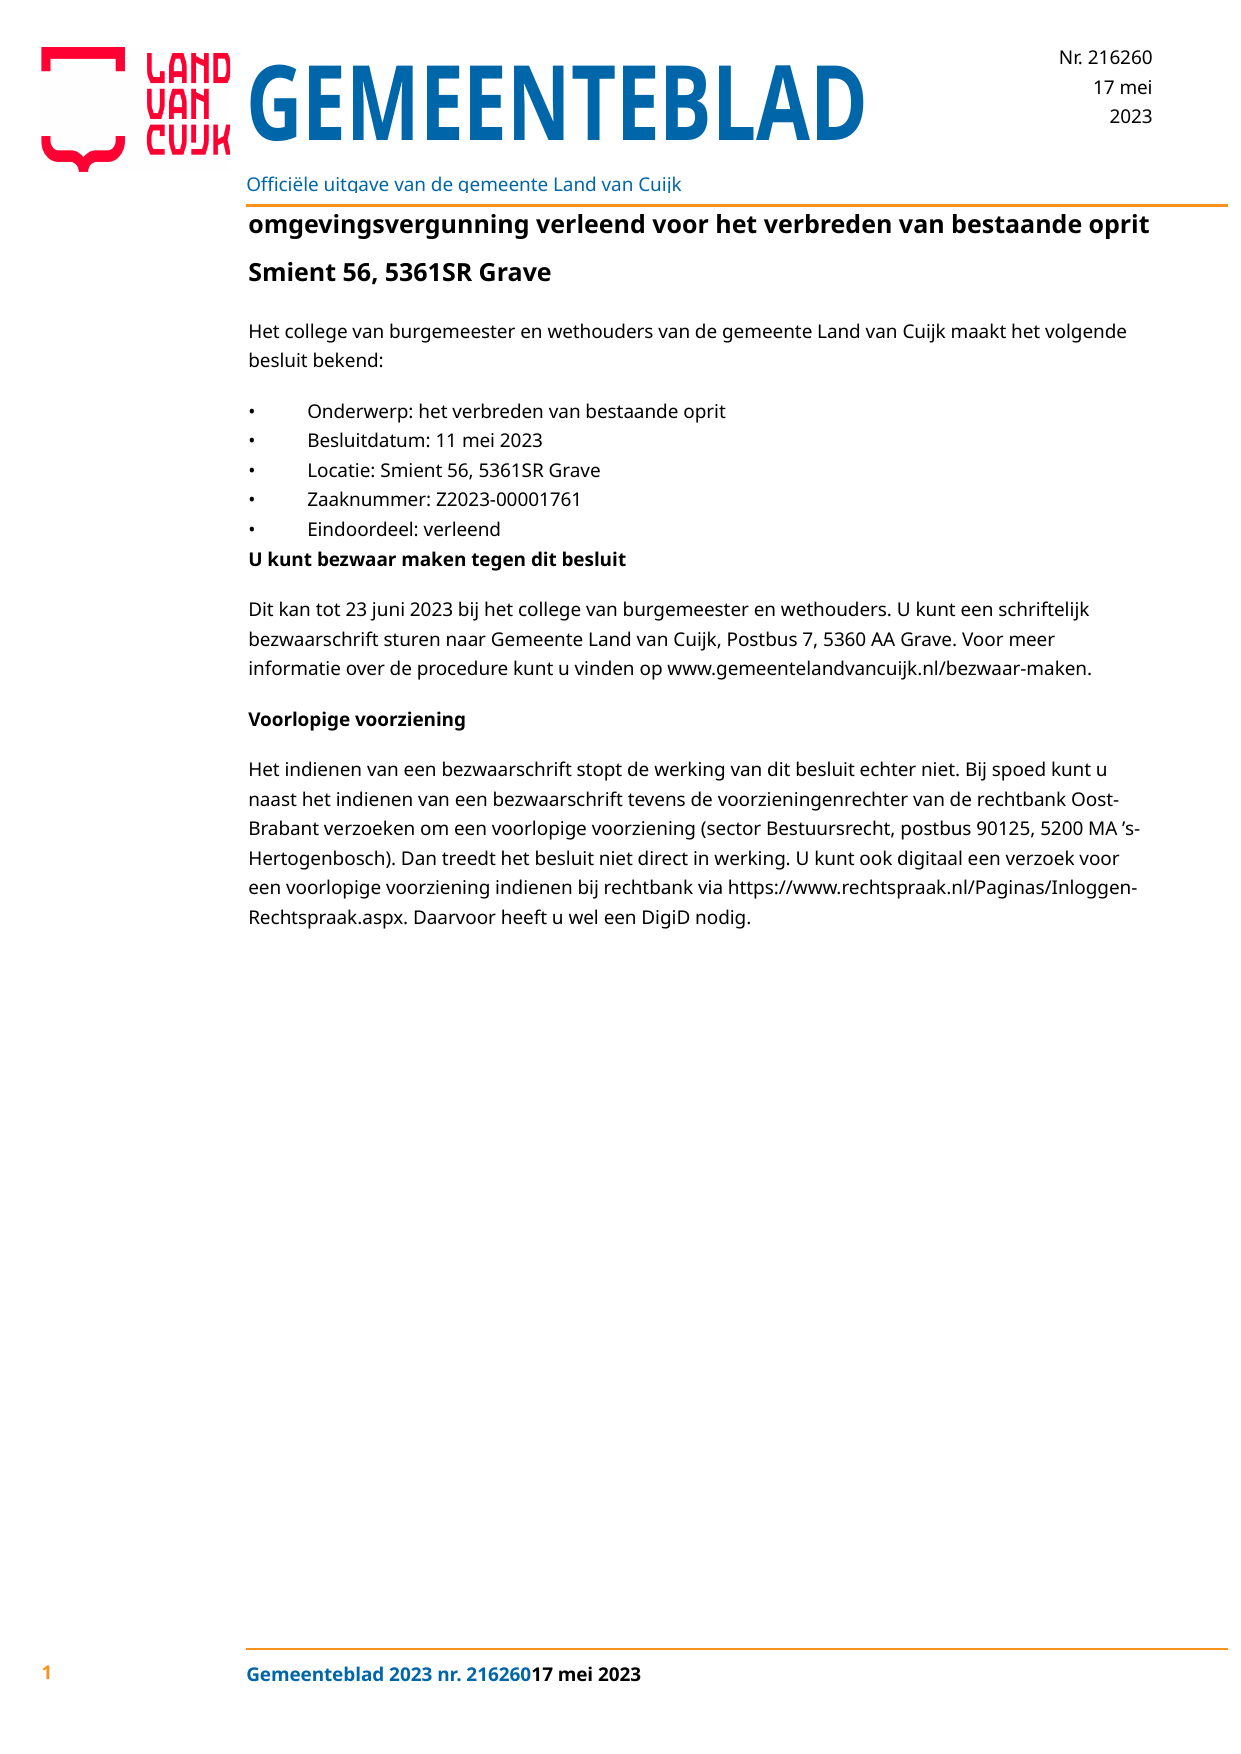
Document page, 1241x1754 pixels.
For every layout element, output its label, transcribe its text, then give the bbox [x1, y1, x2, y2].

list Locatie: Smient 56, 5361SR Grave [248, 457, 1152, 483]
text omgevingsvergunning verleend voor het verbreden van bestaande oprit Smient 56, 5361SR Grave [248, 207, 1152, 288]
list Eindoordeel: verleend [248, 516, 1152, 542]
text Het indienen van een bezwaarschrift stopt de werking van dit besluit echter niet. Bij spoed kunt u naast het indienen van een bezwaarschrift tevens de voorzieningenrechter van de rechtbank Oost-Brabant verzoeken om een voorlopige voorziening (sector Bestuursrecht, postbus 90125, 5200 MA ’s-Hertogenbosch). Dan treedt het besluit niet direct in werking. U kunt ook digitaal een verzoek voor een voorlopige voorziening indienen bij rechtbank via https://www.rechtspraak.nl/Paginas/Inloggen-Rechtspraak.aspx. Daarvoor heeft u wel een DigiD nodig. [248, 756, 1152, 930]
list Onderwerp: het verbreden van bestaande oprit [248, 398, 1152, 424]
list Zaaknummer: Z2023-00001761 [248, 487, 1152, 512]
text U kunt bezwaar maken tegen dit besluit [248, 546, 1152, 572]
picture [41, 47, 231, 172]
list Besluitdatum: 11 mei 2023 [248, 427, 1152, 453]
text Dit kan tot 23 juni 2023 bij het college van burgemeester en wethouders. U kunt een schriftelijk bezwaarschrift sturen naar Gemeente Land van Cuijk, Postbus 7, 5360 AA Grave. Voor meer informatie over de procedure kunt u vinden op www.gemeentelandvancuijk.nl/bezwaar-maken. [248, 596, 1152, 681]
text Het college van burgemeester en wethouders van de gemeente Land van Cuijk maakt het volgende besluit bekend: [248, 318, 1152, 373]
text Voorlopige voorziening [248, 706, 1152, 732]
